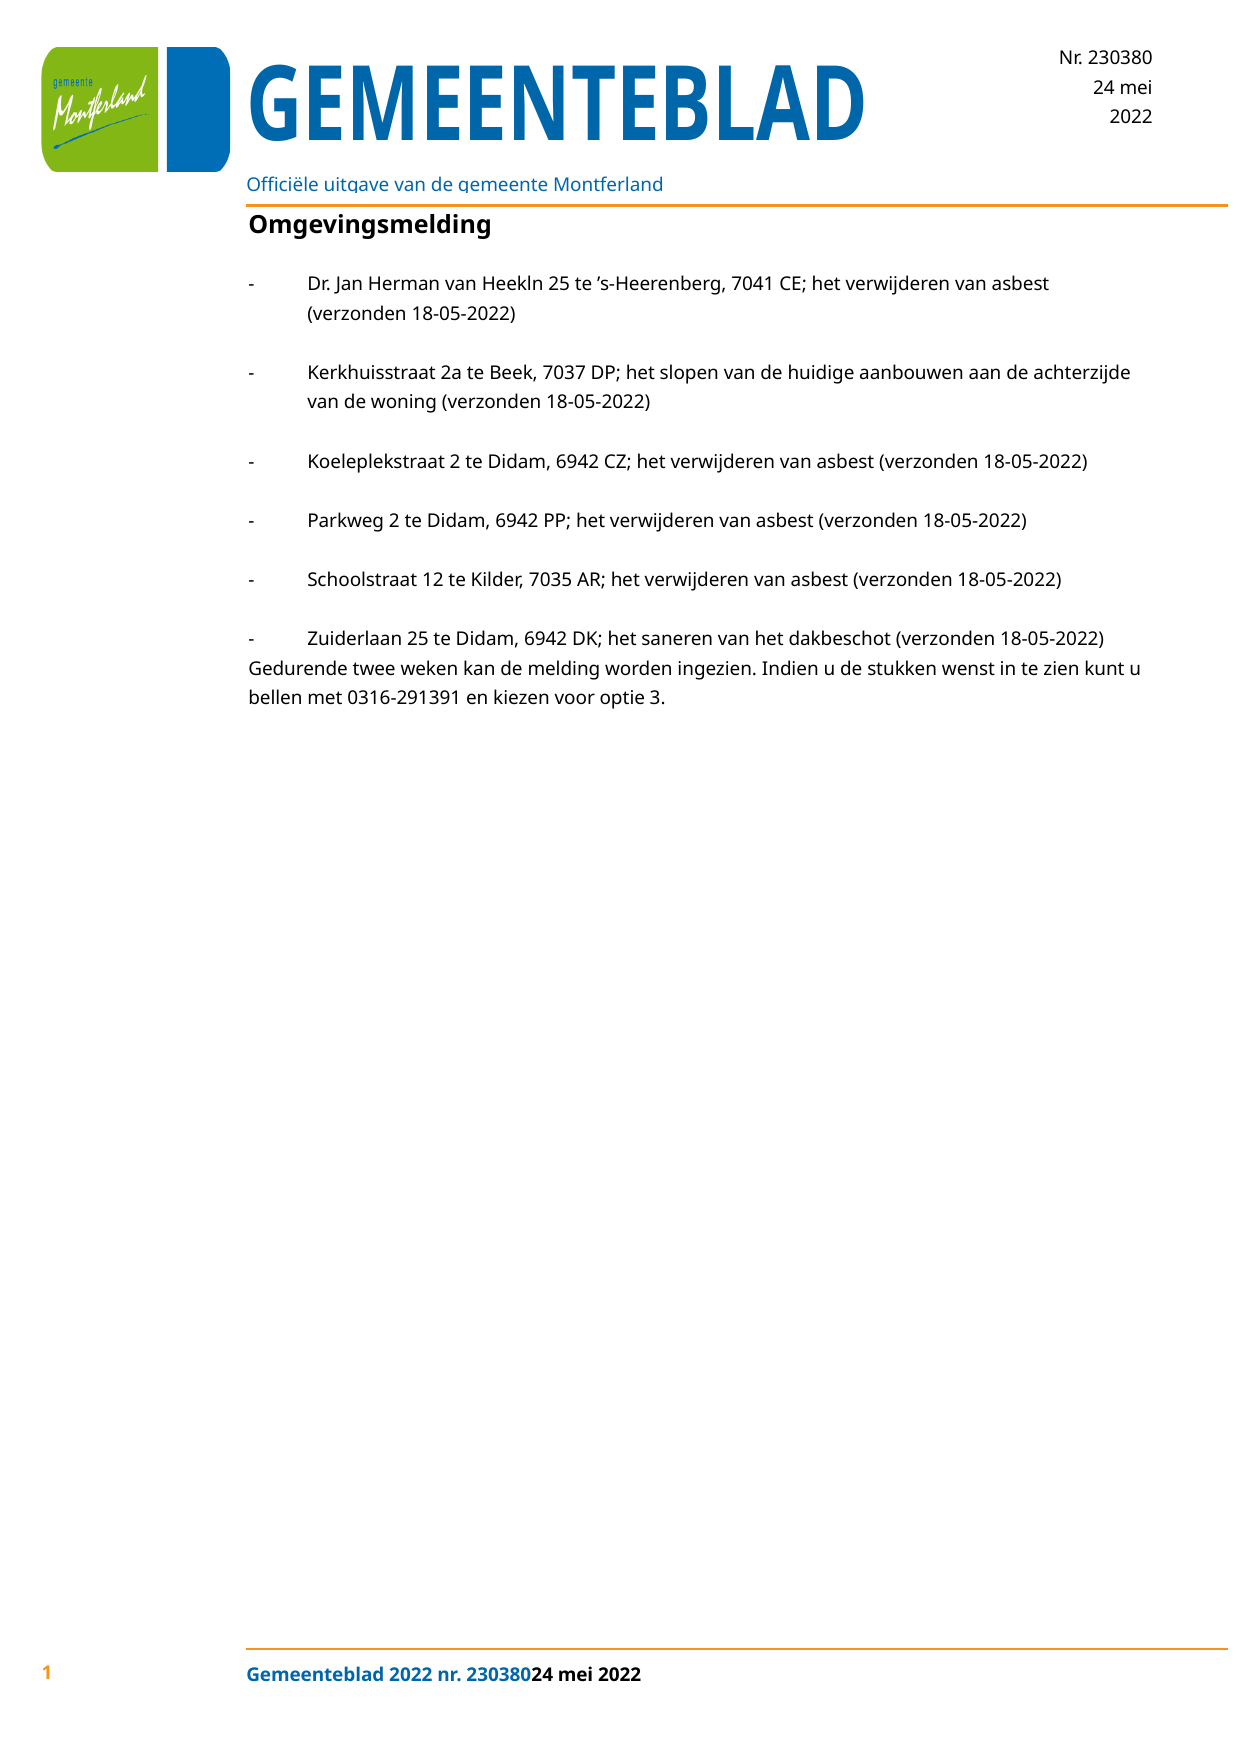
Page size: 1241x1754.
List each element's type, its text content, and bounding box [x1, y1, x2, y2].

list Schoolstraat 12 te Kilder, 7035 AR; het verwijderen van asbest (verzonden 18-05-2022) [248, 566, 1152, 592]
picture [41, 47, 231, 172]
list Kerkhuisstraat 2a te Beek, 7037 DP; het slopen van de huidige aanbouwen aan de achterzijde van de woning (verzonden 18-05-2022) [248, 359, 1152, 414]
text Omgevingsmelding [248, 207, 1152, 241]
list Parkweg 2 te Didam, 6942 PP; het verwijderen van asbest (verzonden 18-05-2022) [248, 507, 1152, 533]
list Dr. Jan Herman van Heekln 25 te ’s-Heerenberg, 7041 CE; het verwijderen van asbest (verzonden 18-05-2022) [248, 270, 1152, 326]
list Zuiderlaan 25 te Didam, 6942 DK; het saneren van het dakbeschot (verzonden 18-05-2022) [248, 625, 1152, 651]
text Gedurende twee weken kan de melding worden ingezien. Indien u de stukken wenst in te zien kunt u bellen met 0316-291391 en kiezen voor optie 3. [248, 655, 1152, 710]
list Koeleplekstraat 2 te Didam, 6942 CZ; het verwijderen van asbest (verzonden 18-05-2022) [248, 448, 1152, 473]
